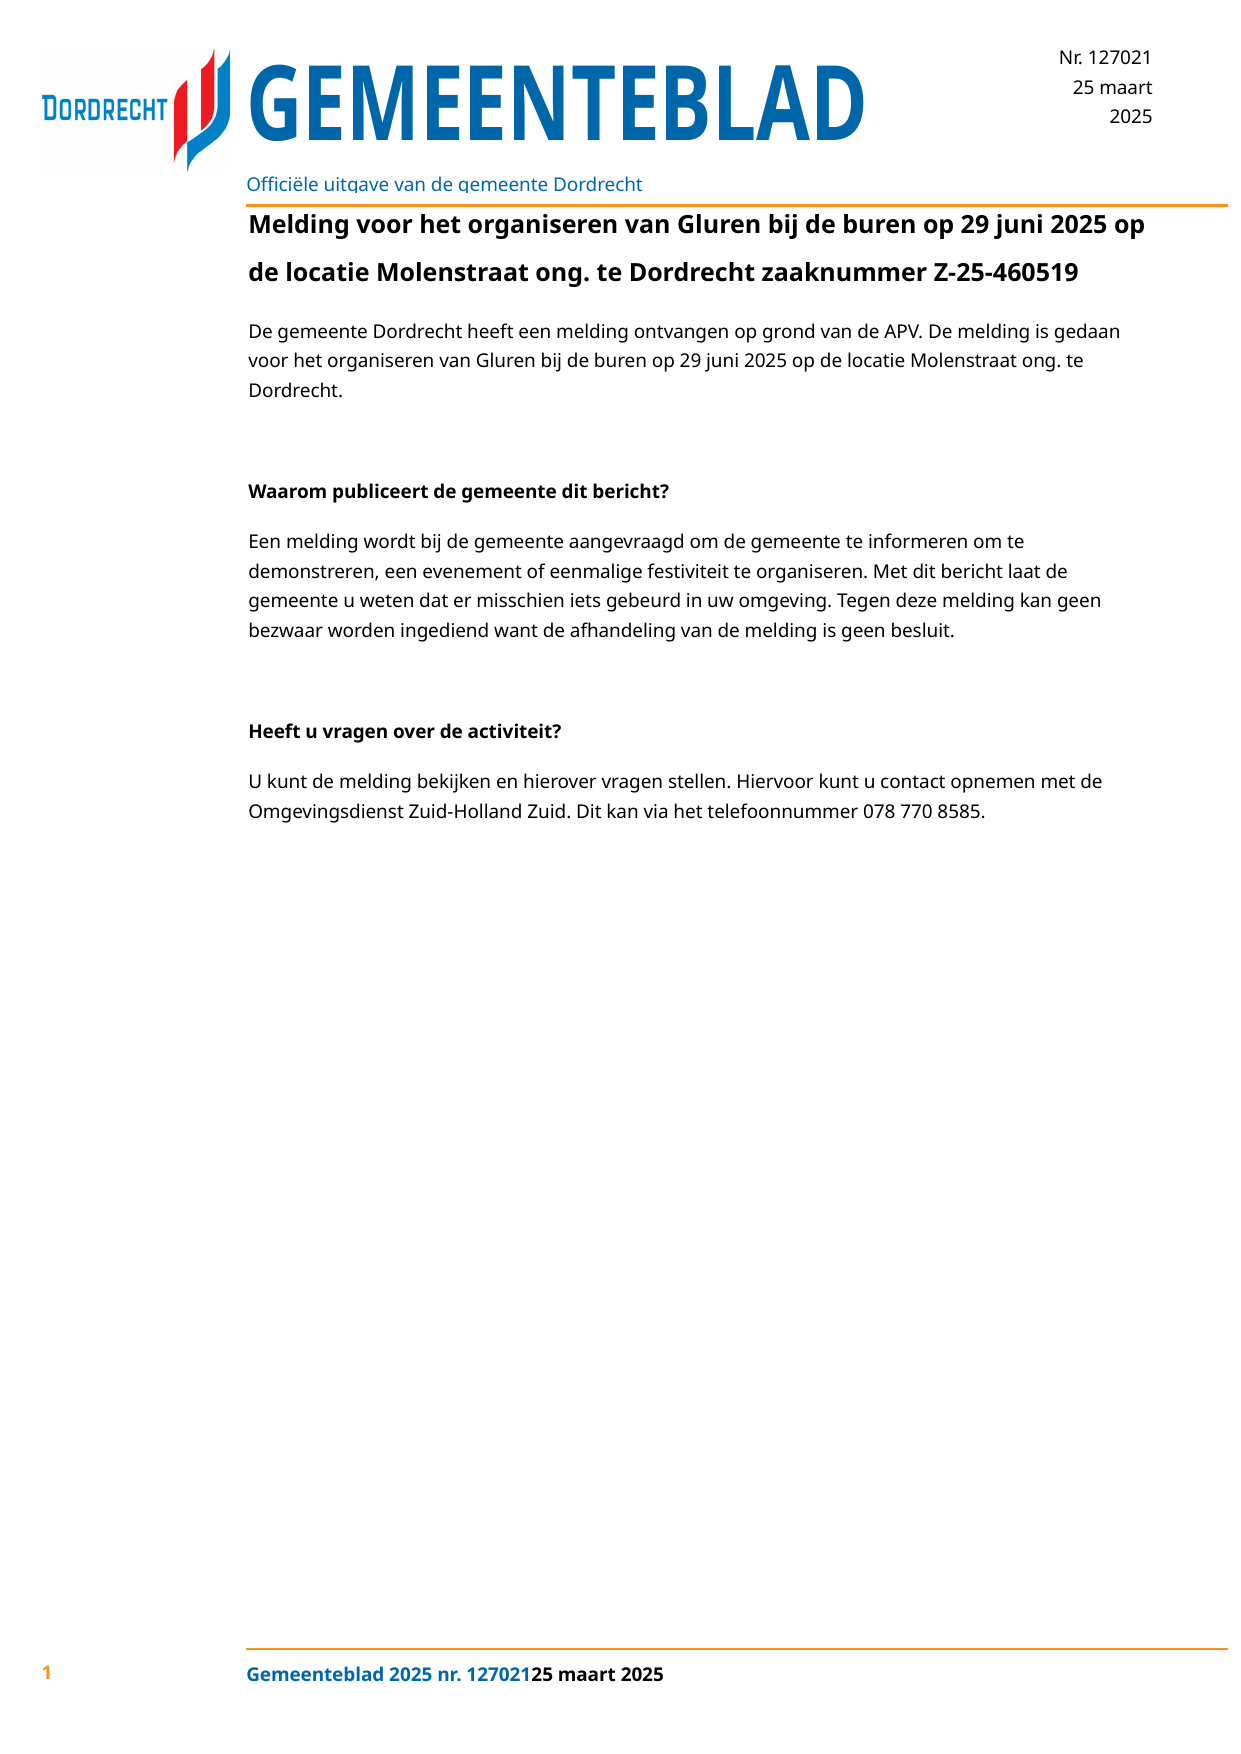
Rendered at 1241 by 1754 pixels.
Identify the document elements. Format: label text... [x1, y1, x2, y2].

text Heeft u vragen over de activiteit? [248, 718, 1152, 744]
text De gemeente Dordrecht heeft een melding ontvangen op grond van de APV. De melding is gedaan voor het organiseren van Gluren bij de buren op 29 juni 2025 op de locatie Molenstraat ong. te Dordrecht. [248, 318, 1152, 403]
text Melding voor het organiseren van Gluren bij de buren op 29 juni 2025 op de locatie Molenstraat ong. te Dordrecht zaaknummer Z-25-460519 [248, 207, 1152, 288]
text U kunt de melding bekijken en hierover vragen stellen. Hiervoor kunt u contact opnemen met de Omgevingsdienst Zuid-Holland Zuid. Dit kan via het telefoonnummer 078 770 8585. [248, 768, 1152, 824]
text Een melding wordt bij de gemeente aangevraagd om de gemeente te informeren om te demonstreren, een evenement of eenmalige festiviteit te organiseren. Met dit bericht laat de gemeente u weten dat er misschien iets gebeurd in uw omgeving. Tegen deze melding kan geen bezwaar worden ingediend want de afhandeling van de melding is geen besluit. [248, 528, 1152, 643]
picture [41, 47, 231, 172]
text Waarom publiceert de gemeente dit bericht? [248, 478, 1152, 504]
